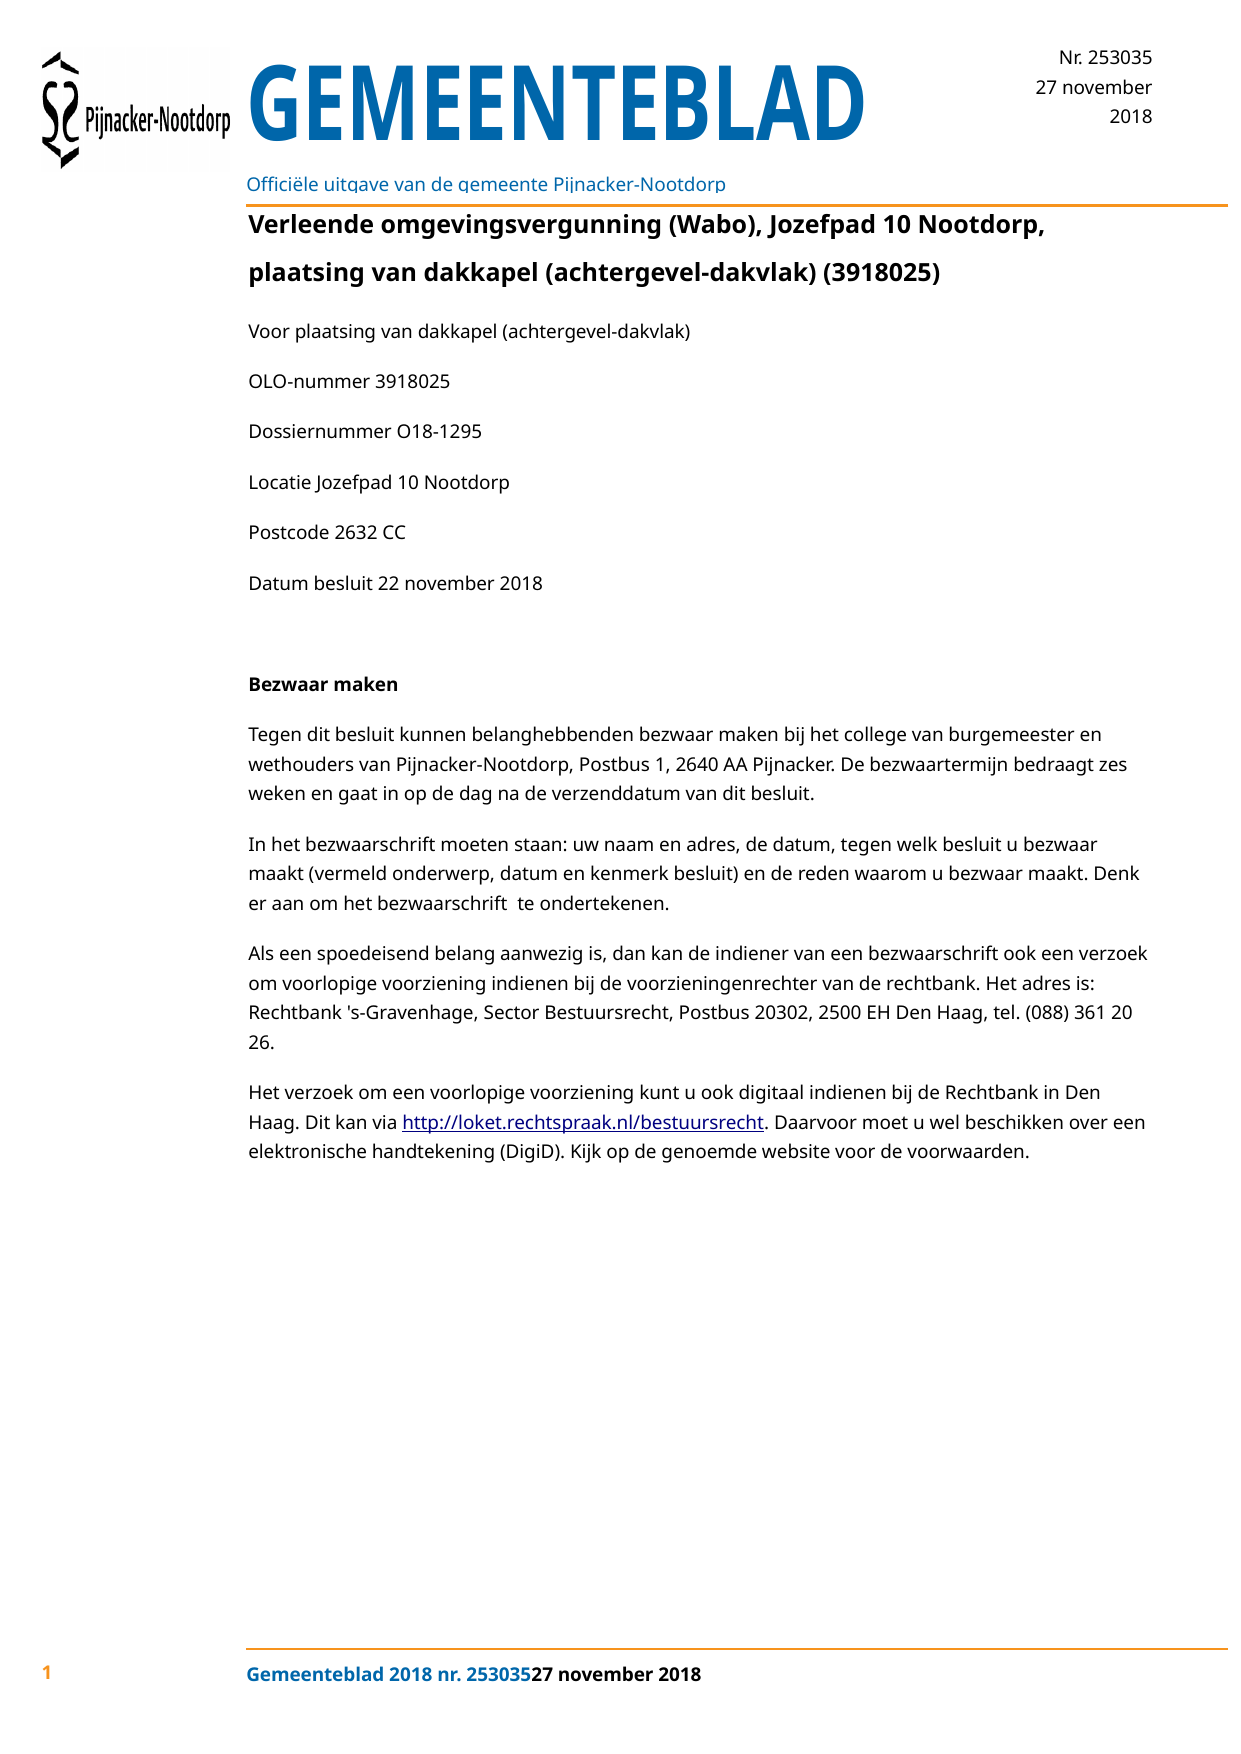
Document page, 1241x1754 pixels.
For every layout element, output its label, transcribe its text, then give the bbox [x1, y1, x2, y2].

text Postcode 2632 CC [248, 519, 1152, 545]
text OLO-nummer 3918025 [248, 368, 1152, 394]
text Verleende omgevingsvergunning (Wabo), Jozefpad 10 Nootdorp, plaatsing van dakkapel (achtergevel-dakvlak) (3918025) [248, 207, 1152, 288]
text In het bezwaarschrift moeten staan: uw naam en adres, de datum, tegen welk besluit u bezwaar maakt (vermeld onderwerp, datum en kenmerk besluit) en de reden waarom u bezwaar maakt. Denk er aan om het bezwaarschrift te ondertekenen. [248, 831, 1152, 916]
text Tegen dit besluit kunnen belanghebbenden bezwaar maken bij het college van burgemeester en wethouders van Pijnacker-Nootdorp, Postbus 1, 2640 AA Pijnacker. De bezwaartermijn bedraagt zes weken en gaat in op de dag na de verzenddatum van dit besluit. [248, 721, 1152, 806]
text Locatie Jozefpad 10 Nootdorp [248, 469, 1152, 495]
text Als een spoedeisend belang aanwezig is, dan kan de indiener van een bezwaarschrift ook een verzoek om voorlopige voorziening indienen bij de voorzieningenrechter van de rechtbank. Het adres is: Rechtbank 's-Gravenhage, Sector Bestuursrecht, Postbus 20302, 2500 EH Den Haag, tel. (088) 361 20 26. [248, 940, 1152, 1055]
picture [41, 47, 231, 172]
text Bezwaar maken [248, 671, 1152, 697]
text Voor plaatsing van dakkapel (achtergevel-dakvlak) [248, 318, 1152, 344]
text Datum besluit 22 november 2018 [248, 570, 1152, 596]
text Dossiernummer O18-1295 [248, 419, 1152, 444]
text Het verzoek om een voorlopige voorziening kunt u ook digitaal indienen bij de Rechtbank in Den Haag. Dit kan via http://loket.rechtspraak.nl/bestuursrecht. Daarvoor moet u wel beschikken over een elektronische handtekening (DigiD). Kijk op de genoemde website voor de voorwaarden. [248, 1079, 1152, 1164]
